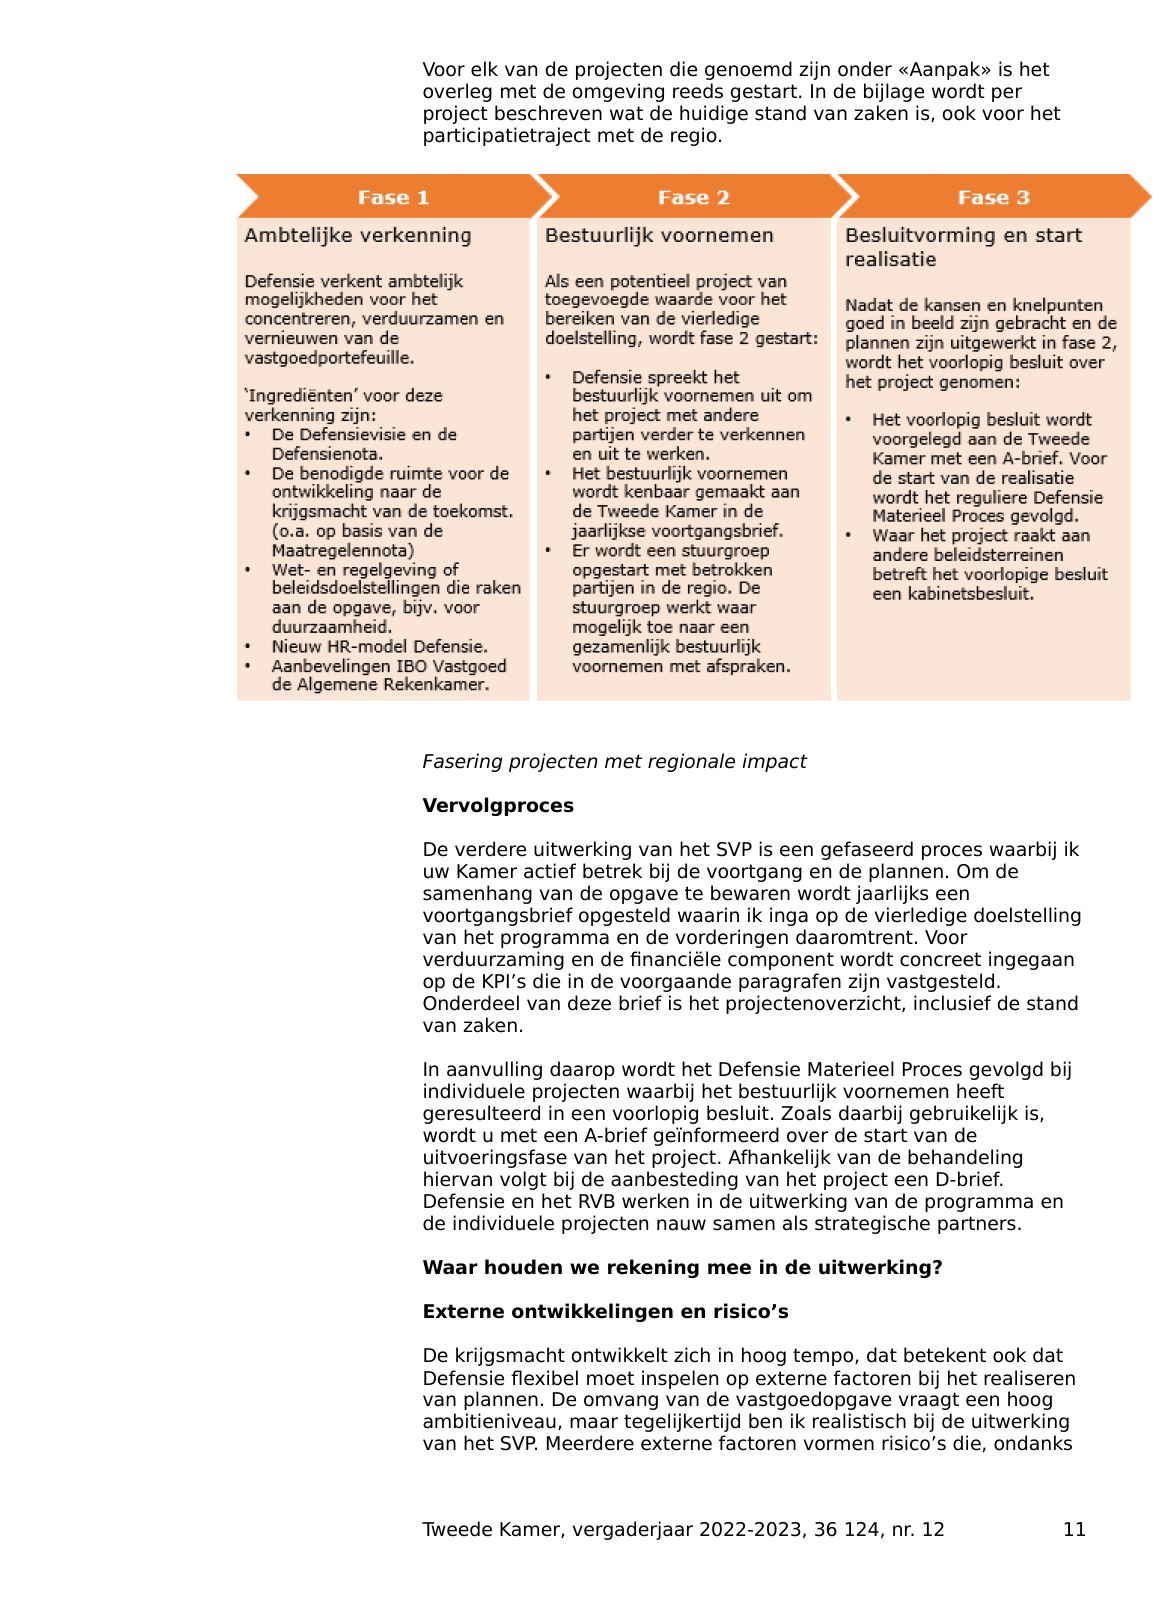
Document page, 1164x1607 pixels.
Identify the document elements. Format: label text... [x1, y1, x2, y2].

picture [230, 169, 1164, 707]
subtitle Fasering projecten met regionale impact [422, 751, 1087, 773]
text De verdere uitwerking van het SVP is een gefaseerd proces waarbij ik uw Kamer actief betrek bij de voortgang en de plannen. Om de samenhang van de opgave te bewaren wordt jaarlijks een voortgangsbrief opgesteld waarin ik inga op de vierledige doelstelling van het programma en de vorderingen daaromtrent. Voor verduurzaming en de financiële component wordt concreet ingegaan op de KPI’s die in de voorgaande paragrafen zijn vastgesteld. Onderdeel van deze brief is het projectenoverzicht, inclusief de stand van zaken. [422, 839, 1087, 1037]
text Voor elk van de projecten die genoemd zijn onder «Aanpak» is het overleg met de omgeving reeds gestart. In de bijlage wordt per project beschreven wat de huidige stand van zaken is, ook voor het participatietraject met de regio. [422, 59, 1087, 147]
text In aanvulling daarop wordt het Defensie Materieel Proces gevolgd bij individuele projecten waarbij het bestuurlijk voornemen heeft geresulteerd in een voorlopig besluit. Zoals daarbij gebruikelijk is, wordt u met een A-brief geïnformeerd over de start van de uitvoeringsfase van het project. Afhankelijk van de behandeling hiervan volgt bij de aanbesteding van het project een D-brief. Defensie en het RVB werken in de uitwerking van de programma en de individuele projecten nauw samen als strategische partners. [422, 1059, 1087, 1235]
text De krijgsmacht ontwikkelt zich in hoog tempo, dat betekent ook dat Defensie flexibel moet inspelen op externe factoren bij het realiseren van plannen. De omvang van de vastgoedopgave vraagt een hoog ambitieniveau, maar tegelijkertijd ben ik realistisch bij de uitwerking van het SVP. Meerdere externe factoren vormen risico’s die, ondanks [422, 1345, 1087, 1455]
subtitle Vervolgproces [422, 795, 1087, 817]
subtitle Externe ontwikkelingen en risico’s [422, 1301, 1087, 1323]
subtitle Waar houden we rekening mee in de uitwerking? [422, 1257, 1087, 1279]
